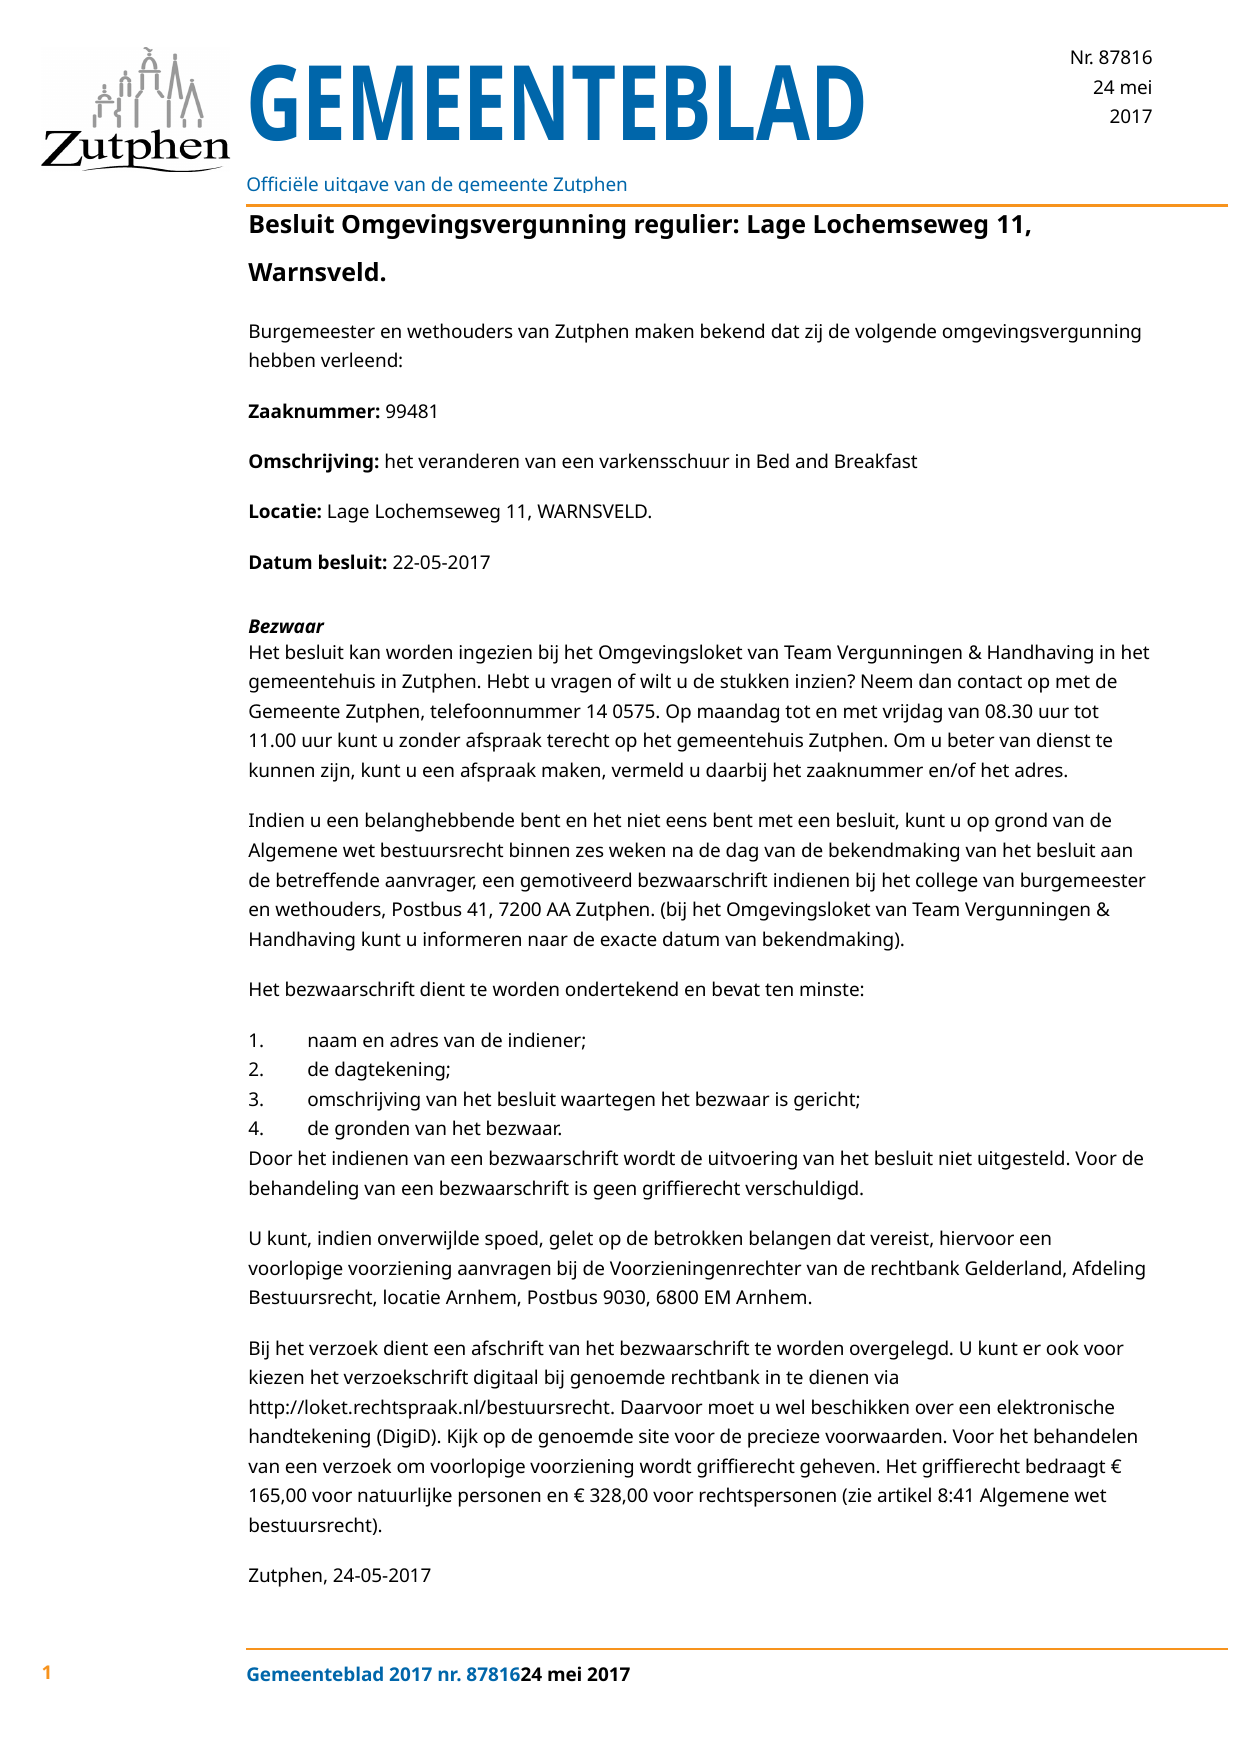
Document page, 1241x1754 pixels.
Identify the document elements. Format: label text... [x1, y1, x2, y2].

text U kunt, indien onverwijlde spoed, gelet op de betrokken belangen dat vereist, hiervoor een voorlopige voorziening aanvragen bij de Voorzieningenrechter van de rechtbank Gelderland, Afdeling Bestuursrecht, locatie Arnhem, Postbus 9030, 6800 EM Arnhem. [248, 1225, 1152, 1310]
text Besluit Omgevingsvergunning regulier: Lage Lochemseweg 11, Warnsveld. [248, 207, 1152, 288]
picture [41, 47, 231, 172]
text Locatie: Lage Lochemseweg 11, WARNSVELD. [248, 499, 1152, 524]
text Bij het verzoek dient een afschrift van het bezwaarschrift te worden overgelegd. U kunt er ook voor kiezen het verzoekschrift digitaal bij genoemde rechtbank in te dienen via http://loket.rechtspraak.nl/bestuursrecht. Daarvoor moet u wel beschikken over een elektronische handtekening (DigiD). Kijk op de genoemde site voor de precieze voorwaarden. Voor het behandelen van een verzoek om voorlopige voorziening wordt griffierecht geheven. Het griffierecht bedraagt € 165,00 voor natuurlijke personen en € 328,00 voor rechtspersonen (zie artikel 8:41 Algemene wet bestuursrecht). [248, 1335, 1152, 1538]
text Omschrijving: het veranderen van een varkensschuur in Bed and Breakfast [248, 448, 1152, 474]
text Het bezwaarschrift dient te worden ondertekend en bevat ten minste: [248, 976, 1152, 1002]
list omschrijving van het besluit waartegen het bezwaar is gericht; [248, 1086, 1152, 1112]
text Door het indienen van een bezwaarschrift wordt de uitvoering van het besluit niet uitgesteld. Voor de behandeling van een bezwaarschrift is geen griffierecht verschuldigd. [248, 1145, 1152, 1200]
text Datum besluit: 22-05-2017 [248, 549, 1152, 575]
text Burgemeester en wethouders van Zutphen maken bekend dat zij de volgende omgevingsvergunning hebben verleend: [248, 318, 1152, 373]
text Bezwaar [248, 613, 1152, 639]
list naam en adres van de indiener; [248, 1027, 1152, 1052]
list de dagtekening; [248, 1056, 1152, 1082]
text Zaaknummer: 99481 [248, 398, 1152, 424]
text Indien u een belanghebbende bent en het niet eens bent met een besluit, kunt u op grond van de Algemene wet bestuursrecht binnen zes weken na de dag van de bekendmaking van het besluit aan de betreffende aanvrager, een gemotiveerd bezwaarschrift indienen bij het college van burgemeester en wethouders, Postbus 41, 7200 AA Zutphen. (bij het Omgevingsloket van Team Vergunningen & Handhaving kunt u informeren naar de exacte datum van bekendmaking). [248, 808, 1152, 952]
text Het besluit kan worden ingezien bij het Omgevingsloket van Team Vergunningen & Handhaving in het gemeentehuis in Zutphen. Hebt u vragen of wilt u de stukken inzien? Neem dan contact op met de Gemeente Zutphen, telefoonnummer 14 0575. Op maandag tot en met vrijdag van 08.30 uur tot 11.00 uur kunt u zonder afspraak terecht op het gemeentehuis Zutphen. Om u beter van dienst te kunnen zijn, kunt u een afspraak maken, vermeld u daarbij het zaaknummer en/of het adres. [248, 639, 1152, 783]
text Zutphen, 24-05-2017 [248, 1563, 1152, 1588]
list de gronden van het bezwaar. [248, 1116, 1152, 1141]
